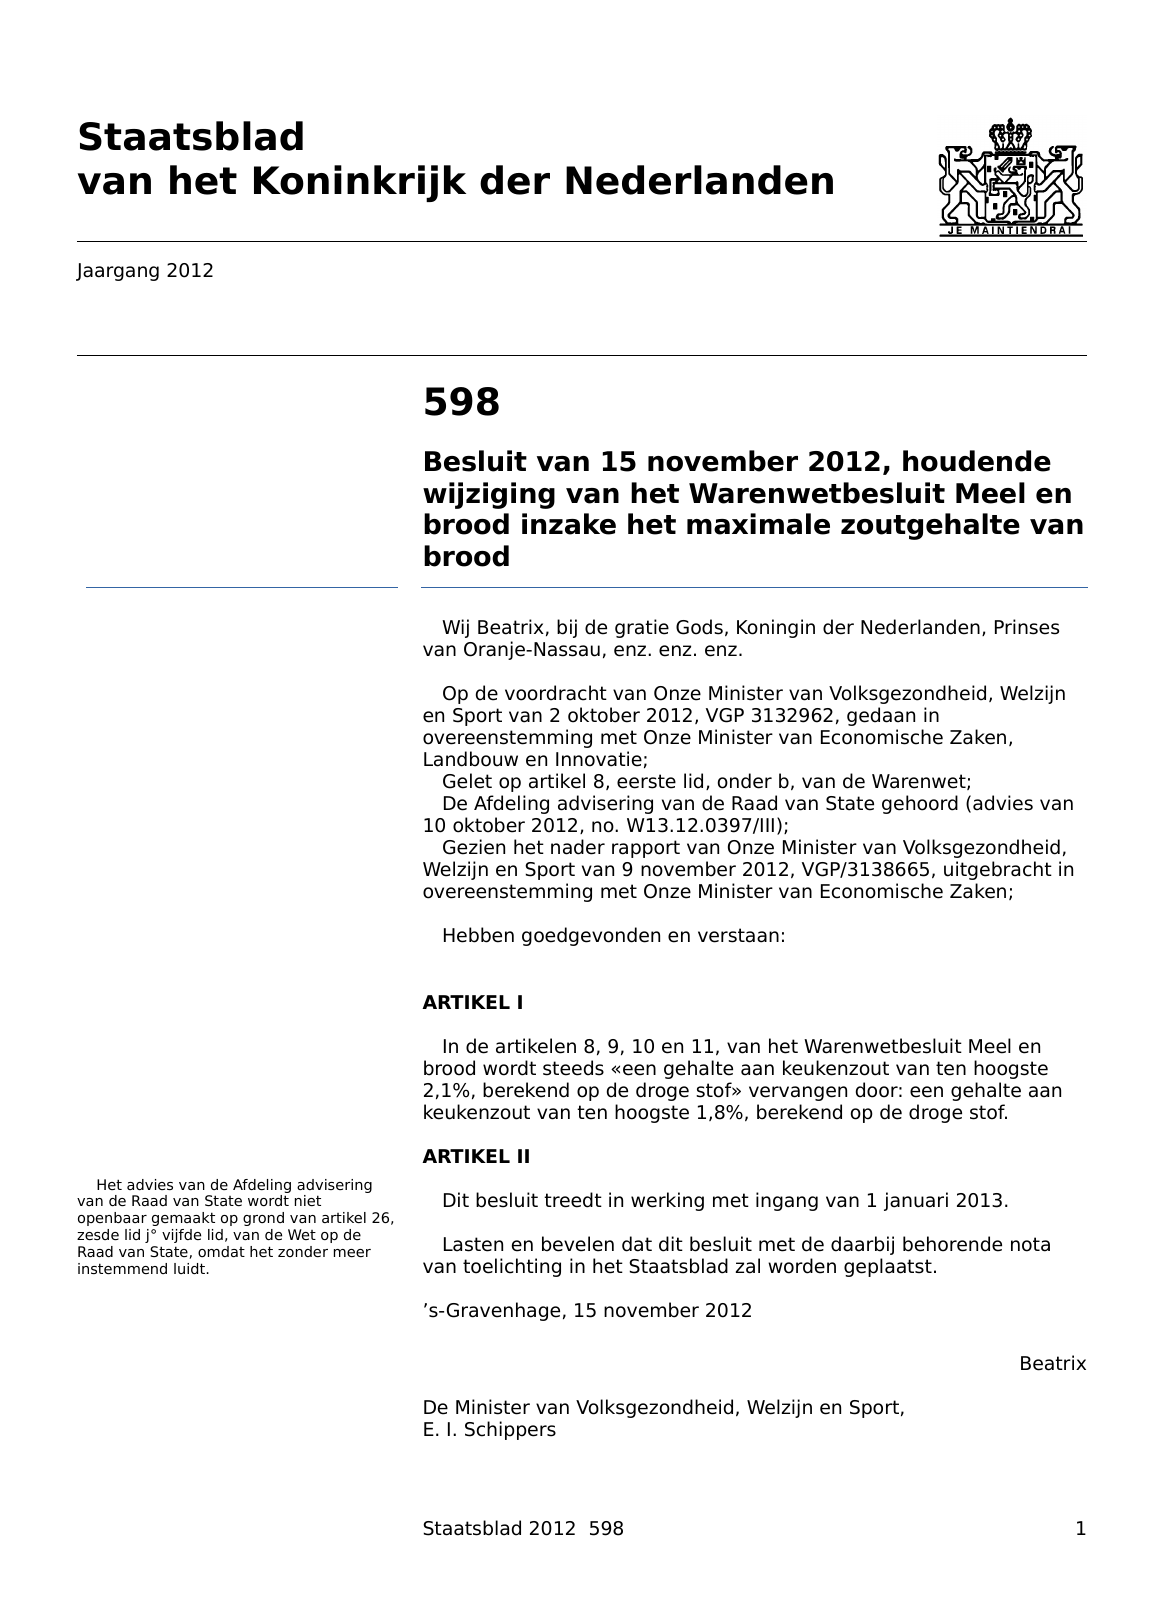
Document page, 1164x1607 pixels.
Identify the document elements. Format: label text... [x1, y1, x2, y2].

text Lasten en bevelen dat dit besluit met de daarbij behorende nota van toelichting in het Staatsblad zal worden geplaatst. [422, 1234, 1087, 1278]
subtitle 598 [422, 381, 1087, 424]
subtitle ARTIKEL II [422, 1146, 1087, 1168]
table_header Staatsblad van het Koninkrijk der Nederlanden [77, 100, 886, 241]
text Beatrix [422, 1352, 1087, 1374]
text Besluit van 15 november 2012, houdende wijziging van het Warenwetbesluit Meel en brood inzake het maximale zoutgehalte van brood [422, 447, 1087, 573]
picture [936, 115, 1087, 240]
text Wij Beatrix, bij de gratie Gods, Koningin der Nederlanden, Prinses van Oranje-Nassau, enz. enz. enz. [422, 617, 1087, 661]
text Hebben goedgevonden en verstaan: [422, 925, 1087, 947]
table_cell Jaargang 2012 [77, 242, 1087, 355]
text Dit besluit treedt in werking met ingang van 1 januari 2013. [422, 1190, 1087, 1212]
text Op de voordracht van Onze Minister van Volksgezondheid, Welzijn en Sport van 2 oktober 2012, VGP 3132962, gedaan in overeenstemming met Onze Minister van Economische Zaken, Landbouw en Innovatie; [422, 683, 1087, 771]
subtitle ARTIKEL I [422, 992, 1087, 1014]
text Het advies van de Afdeling advisering van de Raad van State wordt niet openbaar gemaakt op grond van artikel 26, zesde lid j° vijfde lid, van de Wet op de Raad van State, omdat het zonder meer instemmend luidt. [77, 1176, 396, 1278]
text ’s-Gravenhage, 15 november 2012 [422, 1300, 1087, 1322]
table_header [886, 100, 1087, 241]
text Gelet op artikel 8, eerste lid, onder b, van de Warenwet; [422, 771, 1087, 793]
text De Afdeling advisering van de Raad van State gehoord (advies van 10 oktober 2012, no. W13.12.0397/III); [422, 793, 1087, 837]
text De Minister van Volksgezondheid, Welzijn en Sport, E. I. Schippers [422, 1397, 1087, 1441]
text In de artikelen 8, 9, 10 en 11, van het Warenwetbesluit Meel en brood wordt steeds «een gehalte aan keukenzout van ten hoogste 2,1%, berekend op de droge stof» vervangen door: een gehalte aan keukenzout van ten hoogste 1,8%, berekend op de droge stof. [422, 1036, 1087, 1124]
text Gezien het nader rapport van Onze Minister van Volksgezondheid, Welzijn en Sport van 9 november 2012, VGP/3138665, uitgebracht in overeenstemming met Onze Minister van Economische Zaken; [422, 837, 1087, 903]
